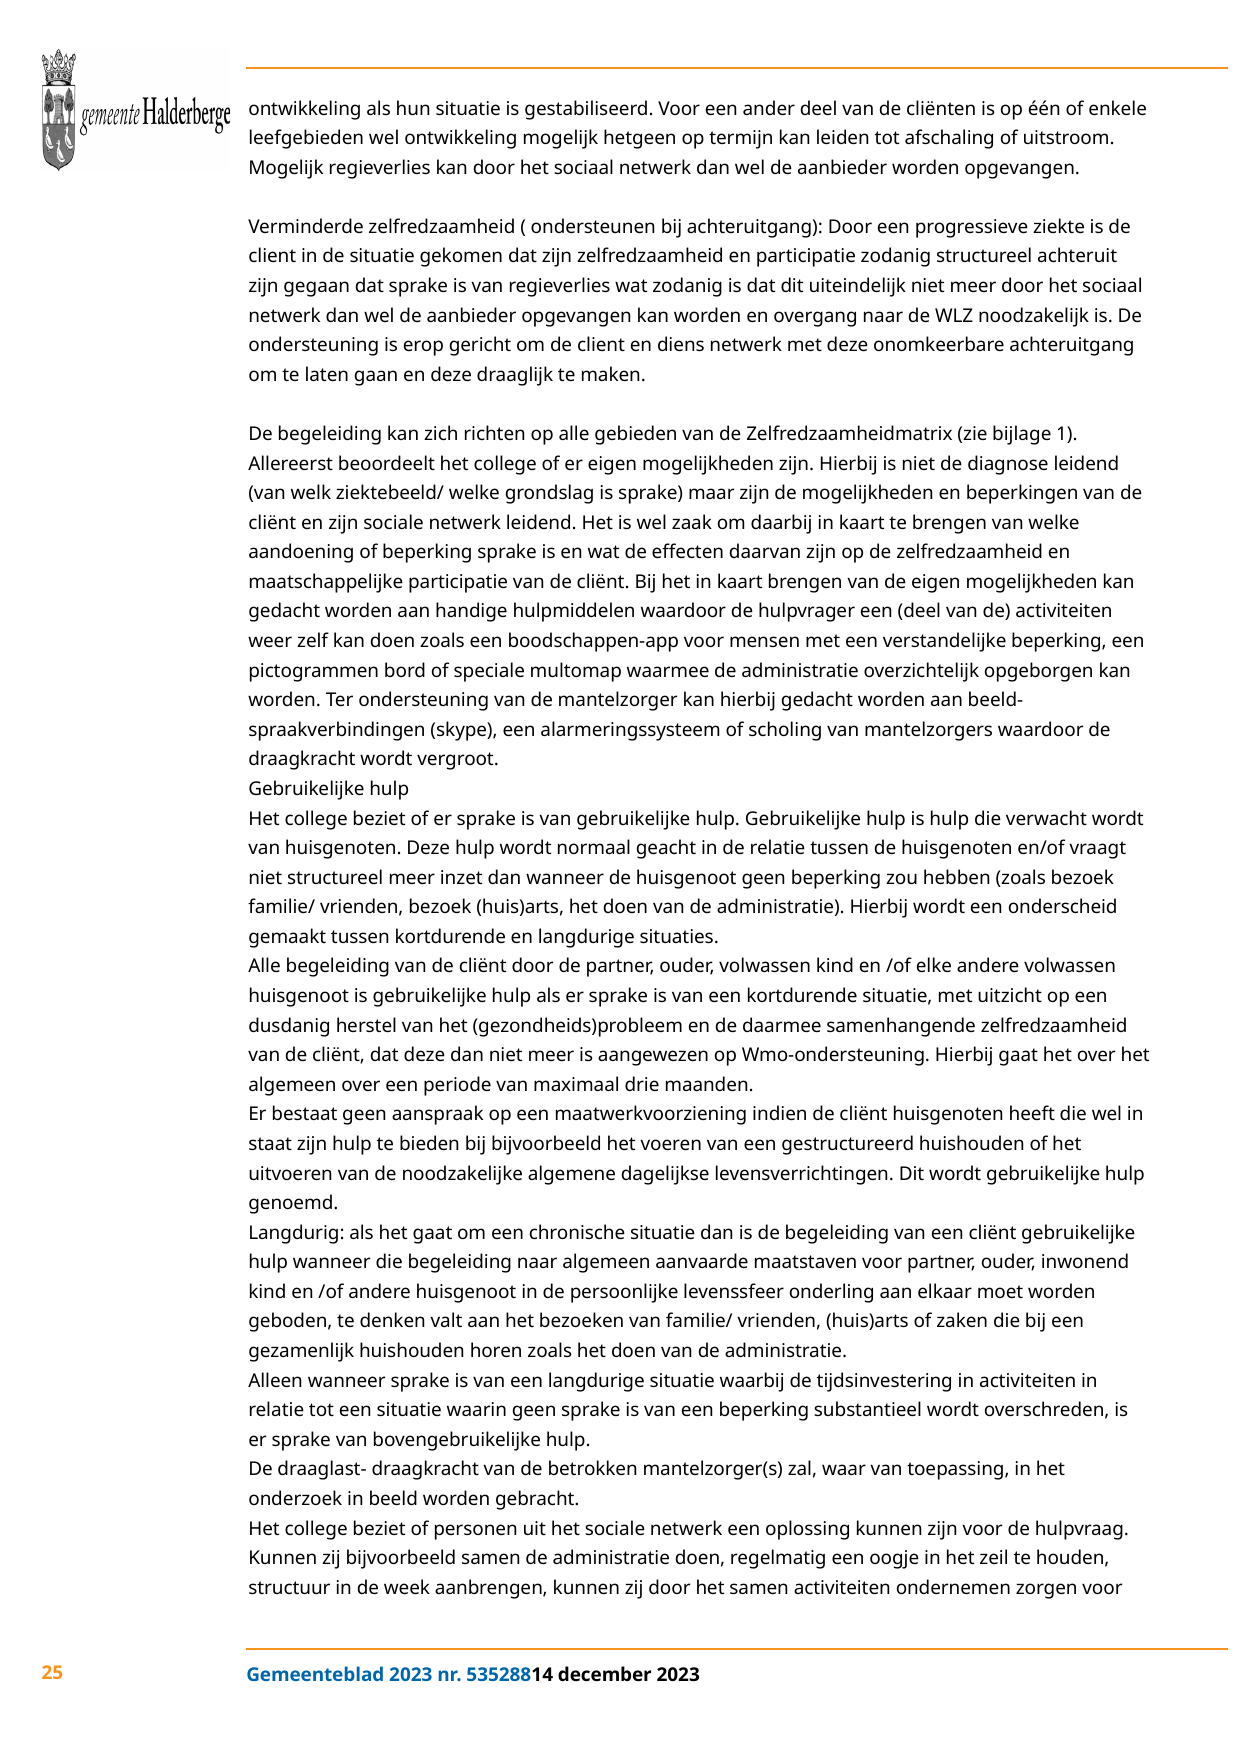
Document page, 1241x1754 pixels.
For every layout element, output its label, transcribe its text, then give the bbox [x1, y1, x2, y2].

text Alle begeleiding van de cliënt door de partner, ouder, volwassen kind en /of elke andere volwassen huisgenoot is gebruikelijke hulp als er sprake is van een kortdurende situatie, met uitzicht op een dusdanig herstel van het (gezondheids)probleem en de daarmee samenhangende zelfredzaamheid van de cliënt, dat deze dan niet meer is aangewezen op Wmo-ondersteuning. Hierbij gaat het over het algemeen over een periode van maximaal drie maanden. [248, 953, 1152, 1097]
text De begeleiding kan zich richten op alle gebieden van de Zelfredzaamheidmatrix (zie bijlage 1). [248, 420, 1152, 446]
text Gebruikelijke hulp [248, 775, 1152, 801]
text Verminderde zelfredzaamheid ( ondersteunen bij achteruitgang): Door een progressieve ziekte is de client in de situatie gekomen dat zijn zelfredzaamheid en participatie zodanig structureel achteruit zijn gegaan dat sprake is van regieverlies wat zodanig is dat dit uiteindelijk niet meer door het sociaal netwerk dan wel de aanbieder opgevangen kan worden en overgang naar de WLZ noodzakelijk is. De ondersteuning is erop gericht om de client en diens netwerk met deze onomkeerbare achteruitgang om te laten gaan en deze draaglijk te maken. [248, 213, 1152, 387]
text Het college beziet of personen uit het sociale netwerk een oplossing kunnen zijn voor de hulpvraag. Kunnen zij bijvoorbeeld samen de administratie doen, regelmatig een oogje in het zeil te houden, structuur in de week aanbrengen, kunnen zij door het samen activiteiten ondernemen zorgen voor [248, 1515, 1152, 1600]
text Langdurig: als het gaat om een chronische situatie dan is de begeleiding van een cliënt gebruikelijke hulp wanneer die begeleiding naar algemeen aanvaarde maatstaven voor partner, ouder, inwonend kind en /of andere huisgenoot in de persoonlijke levenssfeer onderling aan elkaar moet worden geboden, te denken valt aan het bezoeken van familie/ vrienden, (huis)arts of zaken die bij een gezamenlijk huishouden horen zoals het doen van de administratie. [248, 1219, 1152, 1363]
text De draaglast- draagkracht van de betrokken mantelzorger(s) zal, waar van toepassing, in het onderzoek in beeld worden gebracht. [248, 1456, 1152, 1511]
text Alleen wanneer sprake is van een langdurige situatie waarbij de tijdsinvestering in activiteiten in relatie tot een situatie waarin geen sprake is van een beperking substantieel wordt overschreden, is er sprake van bovengebruikelijke hulp. [248, 1367, 1152, 1452]
text Het college beziet of er sprake is van gebruikelijke hulp. Gebruikelijke hulp is hulp die verwacht wordt van huisgenoten. Deze hulp wordt normaal geacht in de relatie tussen de huisgenoten en/of vraagt niet structureel meer inzet dan wanneer de huisgenoot geen beperking zou hebben (zoals bezoek familie/ vrienden, bezoek (huis)arts, het doen van de administratie). Hierbij wordt een onderscheid gemaakt tussen kortdurende en langdurige situaties. [248, 805, 1152, 949]
text Er bestaat geen aanspraak op een maatwerkvoorziening indien de cliënt huisgenoten heeft die wel in staat zijn hulp te bieden bij bijvoorbeeld het voeren van een gestructureerd huishouden of het uitvoeren van de noodzakelijke algemene dagelijkse levensverrichtingen. Dit wordt gebruikelijke hulp genoemd. [248, 1101, 1152, 1215]
text ontwikkeling als hun situatie is gestabiliseerd. Voor een ander deel van de cliënten is op één of enkele leefgebieden wel ontwikkeling mogelijk hetgeen op termijn kan leiden tot afschaling of uitstroom. Mogelijk regieverlies kan door het sociaal netwerk dan wel de aanbieder worden opgevangen. [248, 95, 1152, 180]
text Allereerst beoordeelt het college of er eigen mogelijkheden zijn. Hierbij is niet de diagnose leidend (van welk ziektebeeld/ welke grondslag is sprake) maar zijn de mogelijkheden en beperkingen van de cliënt en zijn sociale netwerk leidend. Het is wel zaak om daarbij in kaart te brengen van welke aandoening of beperking sprake is en wat de effecten daarvan zijn op de zelfredzaamheid en maatschappelijke participatie van de cliënt. Bij het in kaart brengen van de eigen mogelijkheden kan gedacht worden aan handige hulpmiddelen waardoor de hulpvrager een (deel van de) activiteiten weer zelf kan doen zoals een boodschappen-app voor mensen met een verstandelijke beperking, een pictogrammen bord of speciale multomap waarmee de administratie overzichtelijk opgeborgen kan worden. Ter ondersteuning van de mantelzorger kan hierbij gedacht worden aan beeld-spraakverbindingen (skype), een alarmeringssysteem of scholing van mantelzorgers waardoor de draagkracht wordt vergroot. [248, 450, 1152, 771]
picture [41, 47, 231, 172]
